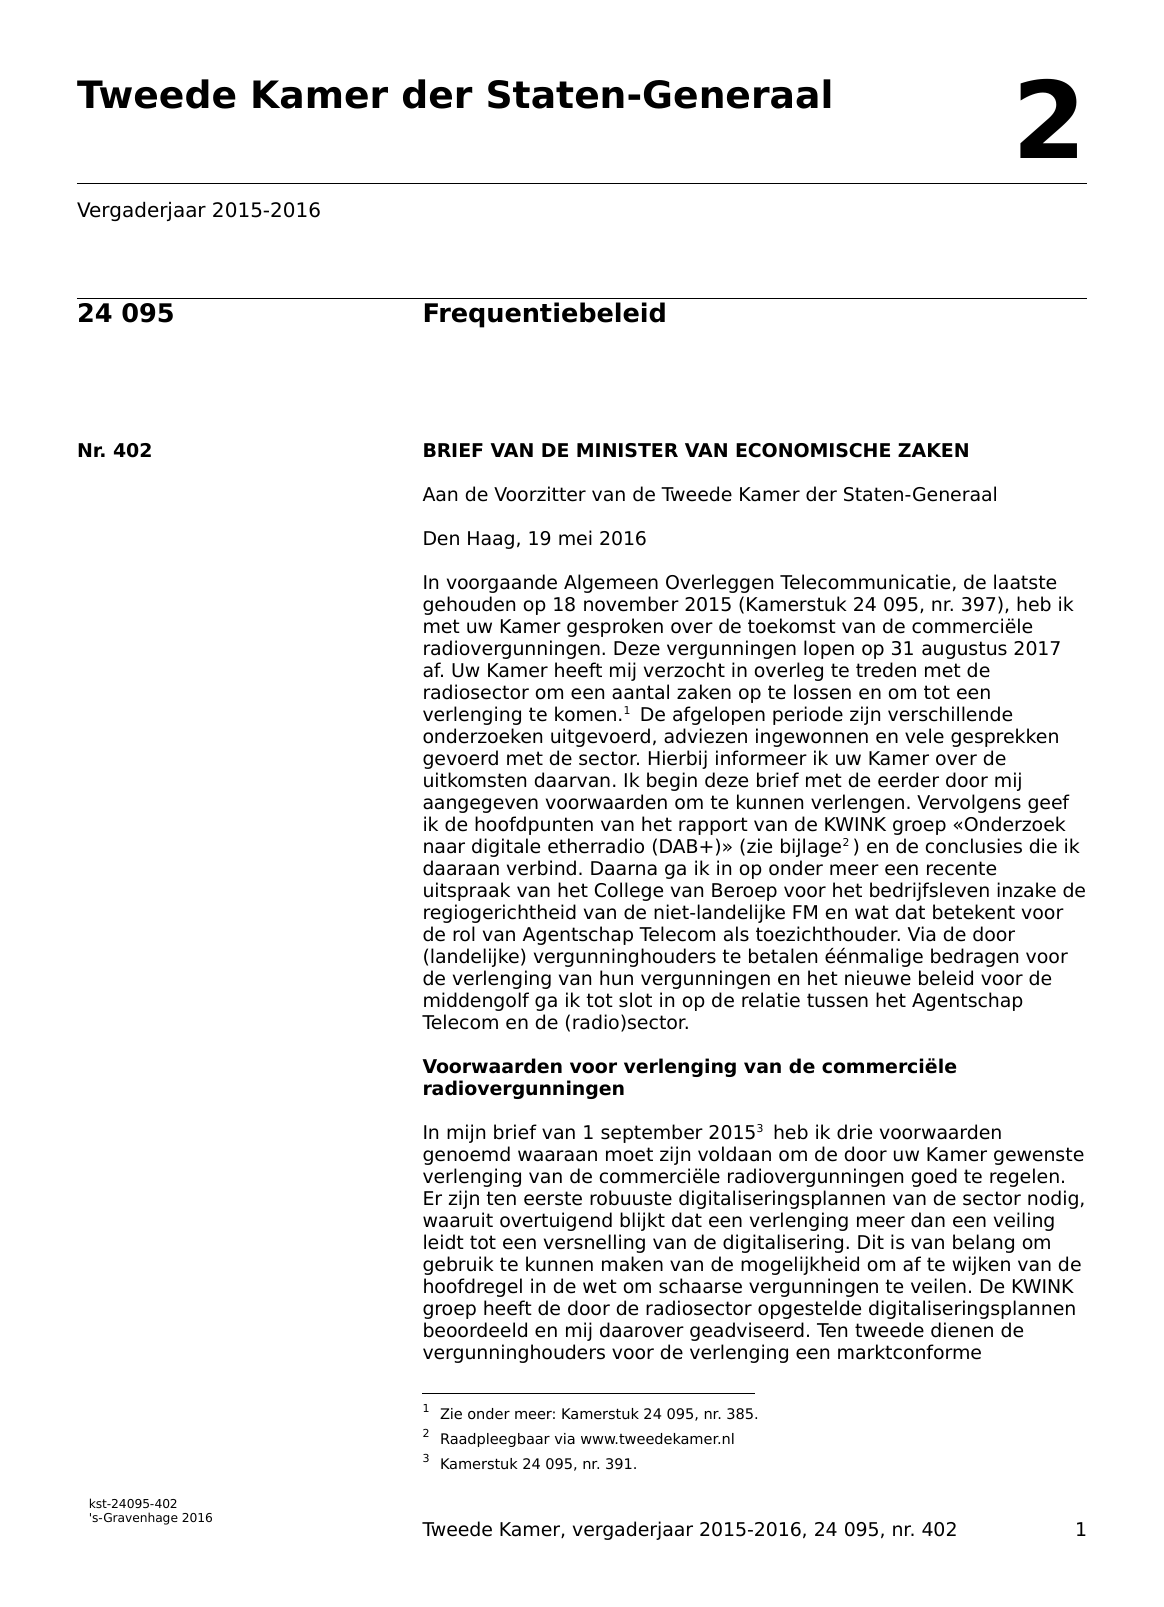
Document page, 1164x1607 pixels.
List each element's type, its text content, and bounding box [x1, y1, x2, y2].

table_cell Vergaderjaar 2015-2016 [77, 184, 1087, 298]
text 's-Gravenhage 2016 [88, 1511, 323, 1525]
subtitle Nr. 402 BRIEF VAN DE MINISTER VAN ECONOMISCHE ZAKEN [77, 440, 1087, 462]
text Raadpleegbaar via www.tweedekamer.nl [422, 1427, 1087, 1449]
text In voorgaande Algemeen Overleggen Telecommunicatie, de laatste gehouden op 18 november 2015 (Kamerstuk 24 095, nr. 397), heb ik met uw Kamer gesproken over de toekomst van de commerciële radiovergunningen. Deze vergunningen lopen op 31 augustus 2017 af. Uw Kamer heeft mij verzocht in overleg te treden met de radiosector om een aantal zaken op te lossen en om tot een verlenging te komen. De afgelopen periode zijn verschillende onderzoeken uitgevoerd, adviezen ingewonnen en vele gesprekken gevoerd met de sector. Hierbij informeer ik uw Kamer over de uitkomsten daarvan. Ik begin deze brief met de eerder door mij aangegeven voorwaarden om te kunnen verlengen. Vervolgens geef ik de hoofdpunten van het rapport van de KWINK groep «Onderzoek naar digitale etherradio (DAB+)» (zie bijlage) en de conclusies die ik daaraan verbind. Daarna ga ik in op onder meer een recente uitspraak van het College van Beroep voor het bedrijfsleven inzake de regiogerichtheid van de niet-landelijke FM en wat dat betekent voor de rol van Agentschap Telecom als toezichthouder. Via de door (landelijke) vergunninghouders te betalen éénmalige bedragen voor de verlenging van hun vergunningen en het nieuwe beleid voor de middengolf ga ik tot slot in op de relatie tussen het Agentschap Telecom en de (radio)sector. [422, 572, 1087, 1034]
text Aan de Voorzitter van de Tweede Kamer der Staten-Generaal [422, 484, 1087, 506]
text Kamerstuk 24 095, nr. 391. [422, 1452, 1087, 1474]
subtitle 24 095 Frequentiebeleid [77, 299, 1087, 329]
text In mijn brief van 1 september 2015 heb ik drie voorwaarden genoemd waaraan moet zijn voldaan om de door uw Kamer gewenste verlenging van de commerciële radiovergunningen goed te regelen. Er zijn ten eerste robuuste digitaliseringsplannen van de sector nodig, waaruit overtuigend blijkt dat een verlenging meer dan een veiling leidt tot een versnelling van de digitalisering. Dit is van belang om gebruik te kunnen maken van de mogelijkheid om af te wijken van de hoofdregel in de wet om schaarse vergunningen te veilen. De KWINK groep heeft de door de radiosector opgestelde digitaliseringsplannen beoordeeld en mij daarover geadviseerd. Ten tweede dienen de vergunninghouders voor de verlenging een marktconforme [422, 1122, 1087, 1364]
text kst-24095-402 [88, 1497, 323, 1511]
text Den Haag, 19 mei 2016 [422, 528, 1087, 550]
text Zie onder meer: Kamerstuk 24 095, nr. 385. [422, 1402, 1087, 1424]
table_header Tweede Kamer der Staten-Generaal [77, 59, 886, 183]
subtitle Voorwaarden voor verlenging van de commerciële radiovergunningen [422, 1056, 1087, 1100]
table_header 2 [886, 59, 1087, 183]
